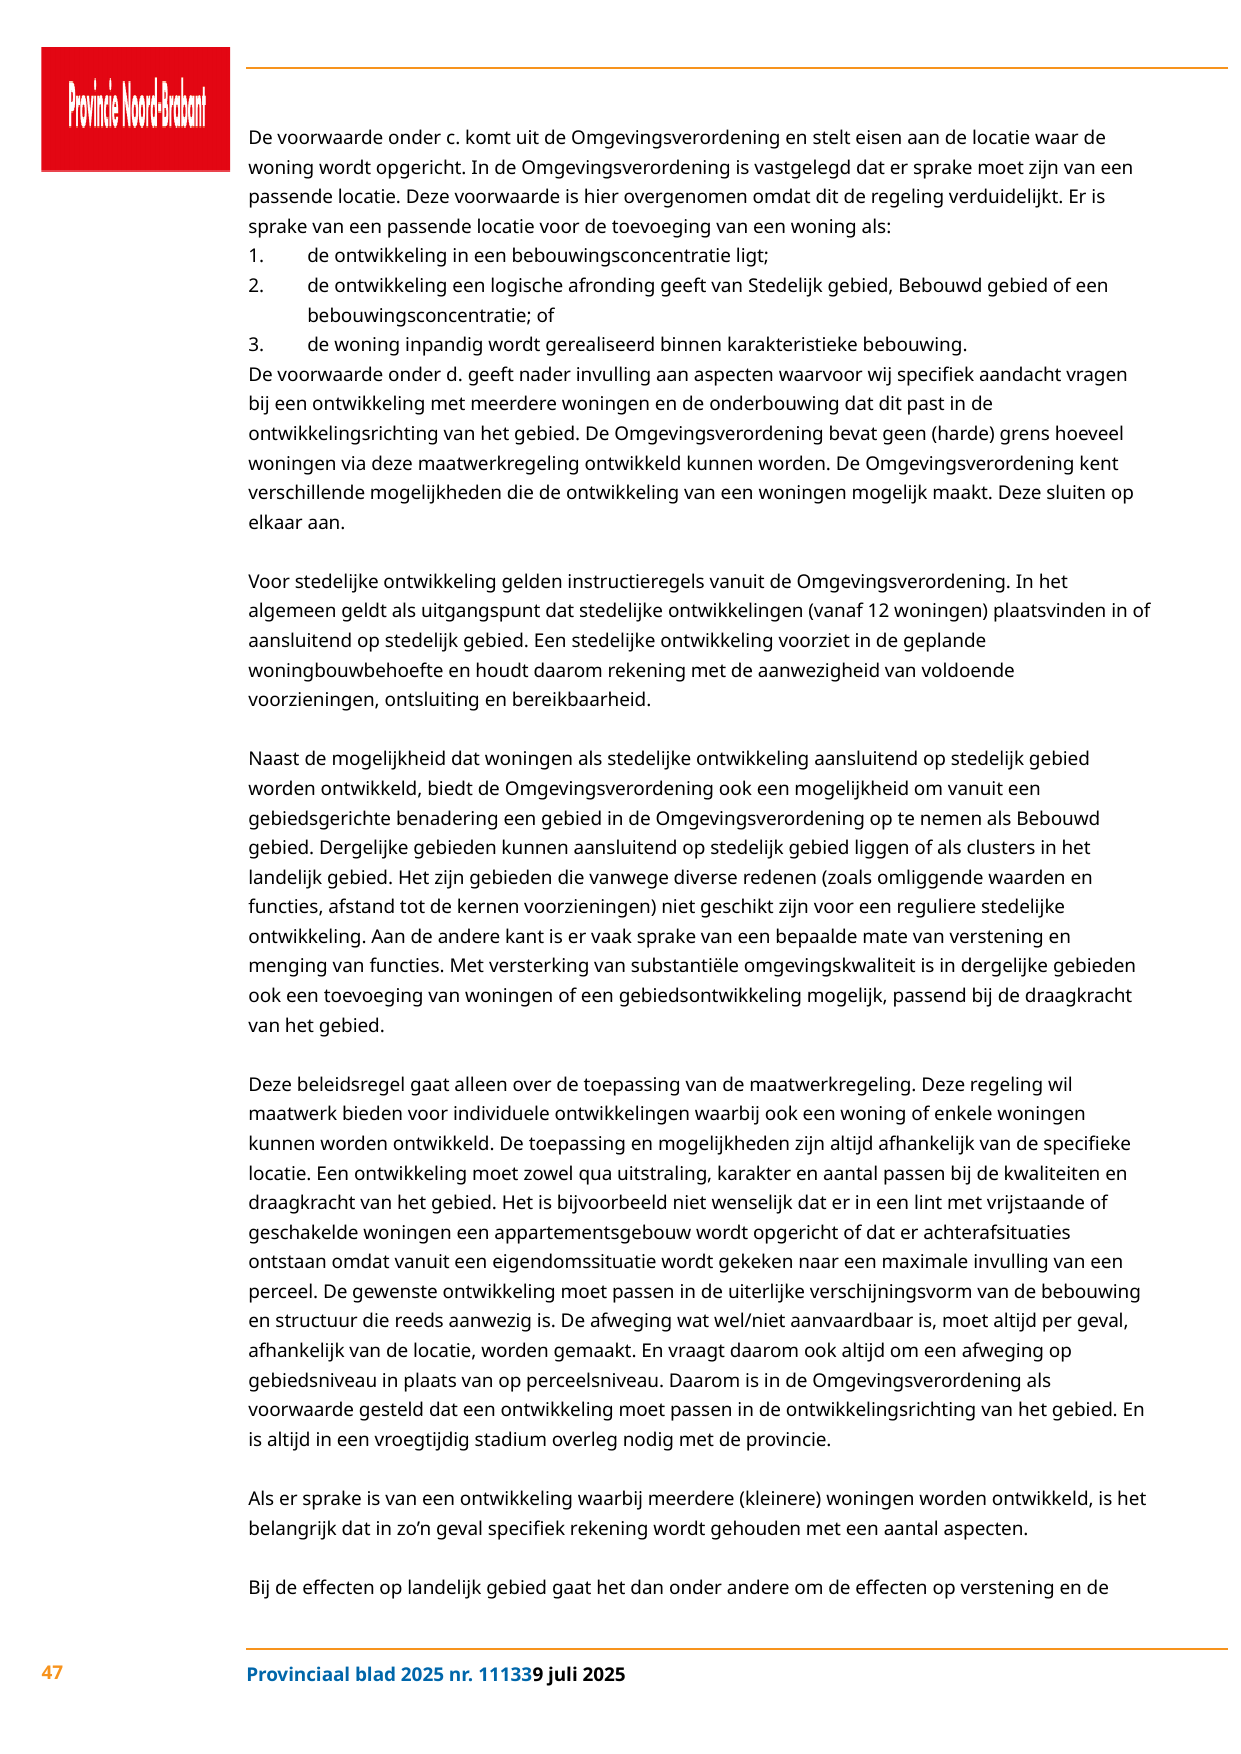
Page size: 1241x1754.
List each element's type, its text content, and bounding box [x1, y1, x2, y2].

text Voor stedelijke ontwikkeling gelden instructieregels vanuit de Omgevingsverordening. In het algemeen geldt als uitgangspunt dat stedelijke ontwikkelingen (vanaf 12 woningen) plaatsvinden in of aansluitend op stedelijk gebied. Een stedelijke ontwikkeling voorziet in de geplande woningbouwbehoefte en houdt daarom rekening met de aanwezigheid van voldoende voorzieningen, ontsluiting en bereikbaarheid. [248, 568, 1152, 712]
text Bij de effecten op landelijk gebied gaat het dan onder andere om de effecten op verstening en de [248, 1574, 1152, 1600]
text Deze beleidsregel gaat alleen over de toepassing van de maatwerkregeling. Deze regeling wil maatwerk bieden voor individuele ontwikkelingen waarbij ook een woning of enkele woningen kunnen worden ontwikkeld. De toepassing en mogelijkheden zijn altijd afhankelijk van de specifieke locatie. Een ontwikkeling moet zowel qua uitstraling, karakter en aantal passen bij de kwaliteiten en draagkracht van het gebied. Het is bijvoorbeeld niet wenselijk dat er in een lint met vrijstaande of geschakelde woningen een appartementsgebouw wordt opgericht of dat er achterafsituaties ontstaan omdat vanuit een eigendomssituatie wordt gekeken naar een maximale invulling van een perceel. De gewenste ontwikkeling moet passen in de uiterlijke verschijningsvorm van de bebouwing en structuur die reeds aanwezig is. De afweging wat wel/niet aanvaardbaar is, moet altijd per geval, afhankelijk van de locatie, worden gemaakt. En vraagt daarom ook altijd om een afweging op gebiedsniveau in plaats van op perceelsniveau. Daarom is in de Omgevingsverordening als voorwaarde gesteld dat een ontwikkeling moet passen in de ontwikkelingsrichting van het gebied. En is altijd in een vroegtijdig stadium overleg nodig met de provincie. [248, 1071, 1152, 1452]
text De voorwaarde onder c. komt uit de Omgevingsverordening en stelt eisen aan de locatie waar de woning wordt opgericht. In de Omgevingsverordening is vastgelegd dat er sprake moet zijn van een passende locatie. Deze voorwaarde is hier overgenomen omdat dit de regeling verduidelijkt. Er is sprake van een passende locatie voor de toevoeging van een woning als: [248, 124, 1152, 239]
picture [41, 47, 231, 172]
list de woning inpandig wordt gerealiseerd binnen karakteristieke bebouwing. [248, 331, 1152, 357]
list de ontwikkeling een logische afronding geeft van Stedelijk gebied, Bebouwd gebied of een bebouwingsconcentratie; of [248, 272, 1152, 328]
text Als er sprake is van een ontwikkeling waarbij meerdere (kleinere) woningen worden ontwikkeld, is het belangrijk dat in zo’n geval specifiek rekening wordt gehouden met een aantal aspecten. [248, 1485, 1152, 1541]
text De voorwaarde onder d. geeft nader invulling aan aspecten waarvoor wij specifiek aandacht vragen bij een ontwikkeling met meerdere woningen en de onderbouwing dat dit past in de ontwikkelingsrichting van het gebied. De Omgevingsverordening bevat geen (harde) grens hoeveel woningen via deze maatwerkregeling ontwikkeld kunnen worden. De Omgevingsverordening kent verschillende mogelijkheden die de ontwikkeling van een woningen mogelijk maakt. Deze sluiten op elkaar aan. [248, 361, 1152, 535]
text Naast de mogelijkheid dat woningen als stedelijke ontwikkeling aansluitend op stedelijk gebied worden ontwikkeld, biedt de Omgevingsverordening ook een mogelijkheid om vanuit een gebiedsgerichte benadering een gebied in de Omgevingsverordening op te nemen als Bebouwd gebied. Dergelijke gebieden kunnen aansluitend op stedelijk gebied liggen of als clusters in het landelijk gebied. Het zijn gebieden die vanwege diverse redenen (zoals omliggende waarden en functies, afstand tot de kernen voorzieningen) niet geschikt zijn voor een reguliere stedelijke ontwikkeling. Aan de andere kant is er vaak sprake van een bepaalde mate van verstening en menging van functies. Met versterking van substantiële omgevingskwaliteit is in dergelijke gebieden ook een toevoeging van woningen of een gebiedsontwikkeling mogelijk, passend bij de draagkracht van het gebied. [248, 746, 1152, 1038]
list de ontwikkeling in een bebouwingsconcentratie ligt; [248, 243, 1152, 268]
